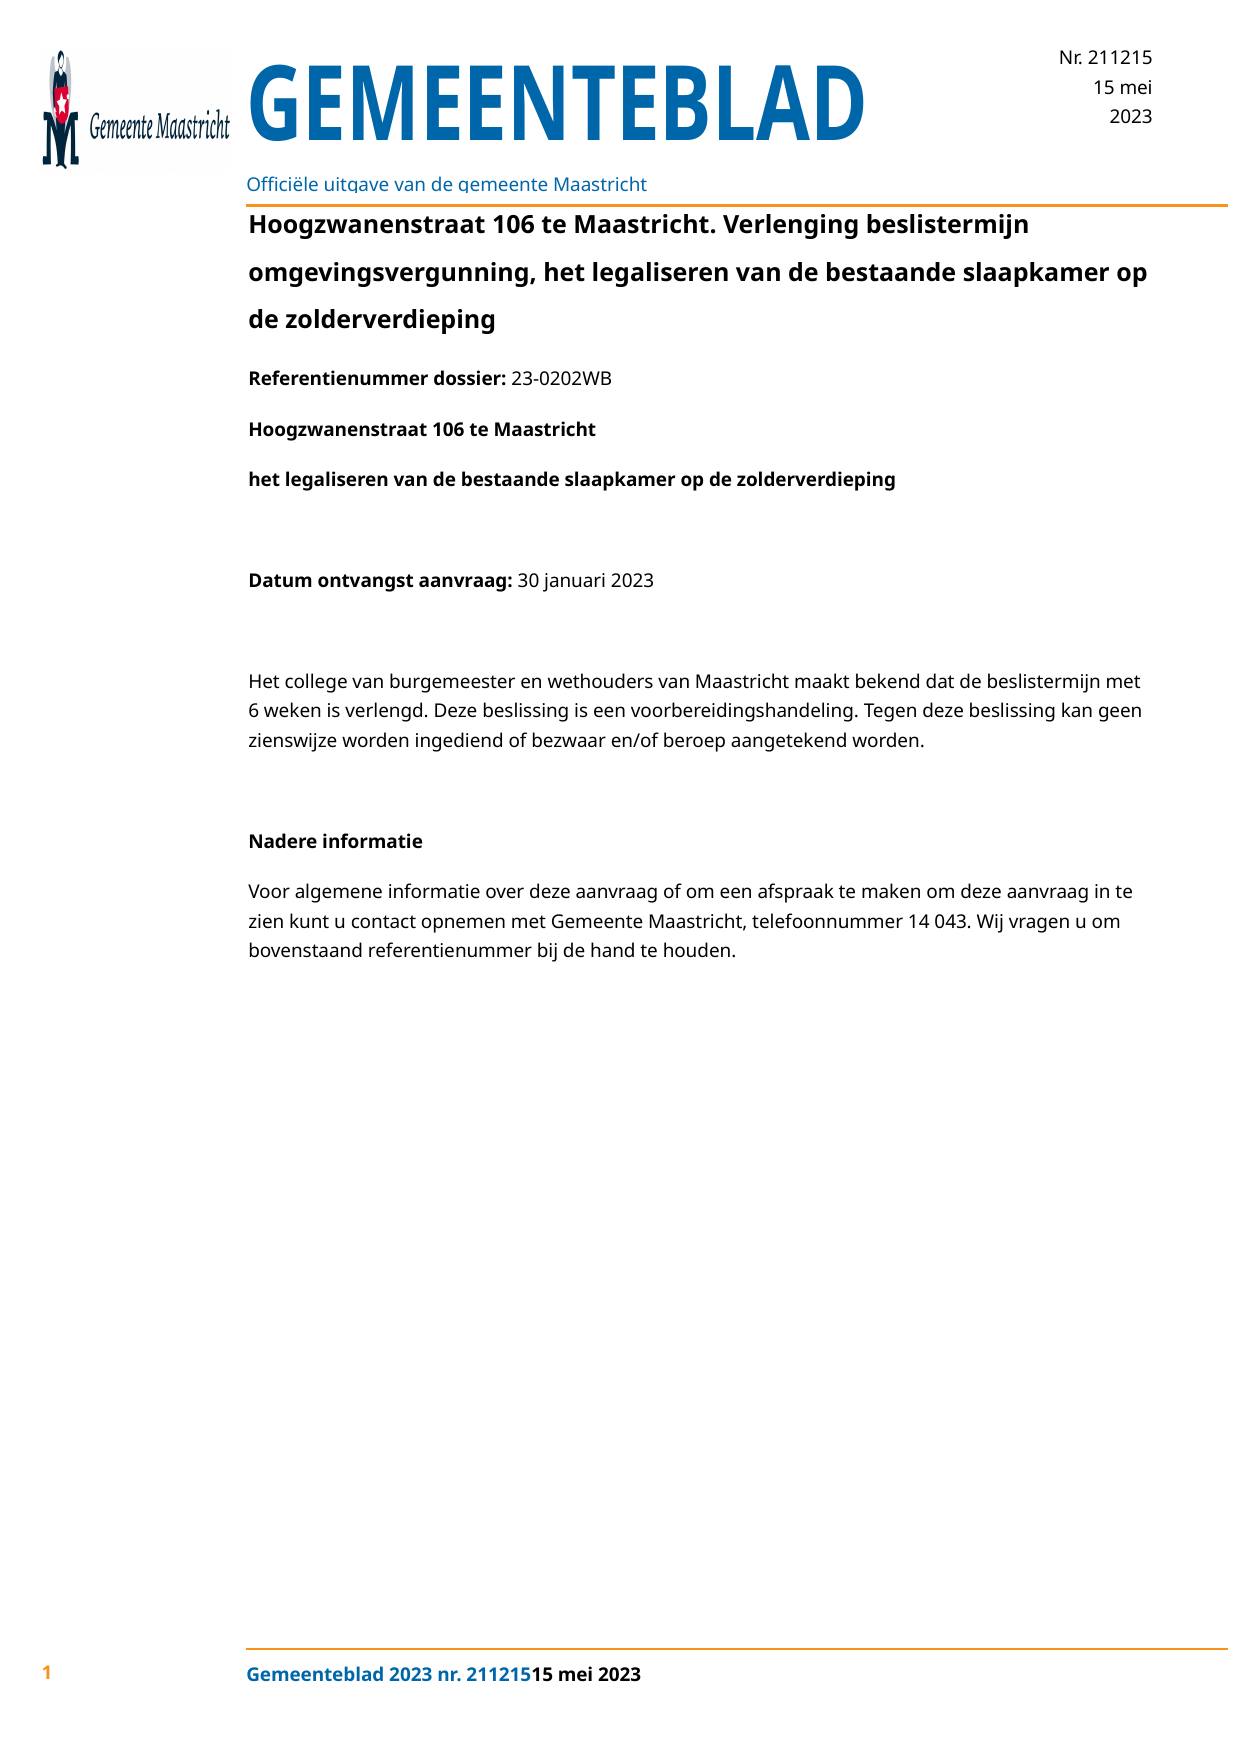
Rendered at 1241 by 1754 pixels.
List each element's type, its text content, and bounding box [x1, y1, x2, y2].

text Nadere informatie [248, 828, 1152, 854]
text Het college van burgemeester en wethouders van Maastricht maakt bekend dat de beslistermijn met 6 weken is verlengd. Deze beslissing is een voorbereidingshandeling. Tegen deze beslissing kan geen zienswijze worden ingediend of bezwaar en/of beroep aangetekend worden. [248, 668, 1152, 753]
picture [41, 47, 231, 172]
text Hoogzwanenstraat 106 te Maastricht [248, 416, 1152, 442]
text Voor algemene informatie over deze aanvraag of om een afspraak te maken om deze aanvraag in te zien kunt u contact opnemen met Gemeente Maastricht, telefoonnummer 14 043. Wij vragen u om bovenstaand referentienummer bij de hand te houden. [248, 878, 1152, 963]
text Hoogzwanenstraat 106 te Maastricht. Verlenging beslistermijn omgevingsvergunning, het legaliseren van de bestaande slaapkamer op de zolderverdieping [248, 207, 1152, 336]
text het legaliseren van de bestaande slaapkamer op de zolderverdieping [248, 466, 1152, 492]
text Datum ontvangst aanvraag: 30 januari 2023 [248, 567, 1152, 593]
text Referentienummer dossier: 23-0202WB [248, 366, 1152, 391]
